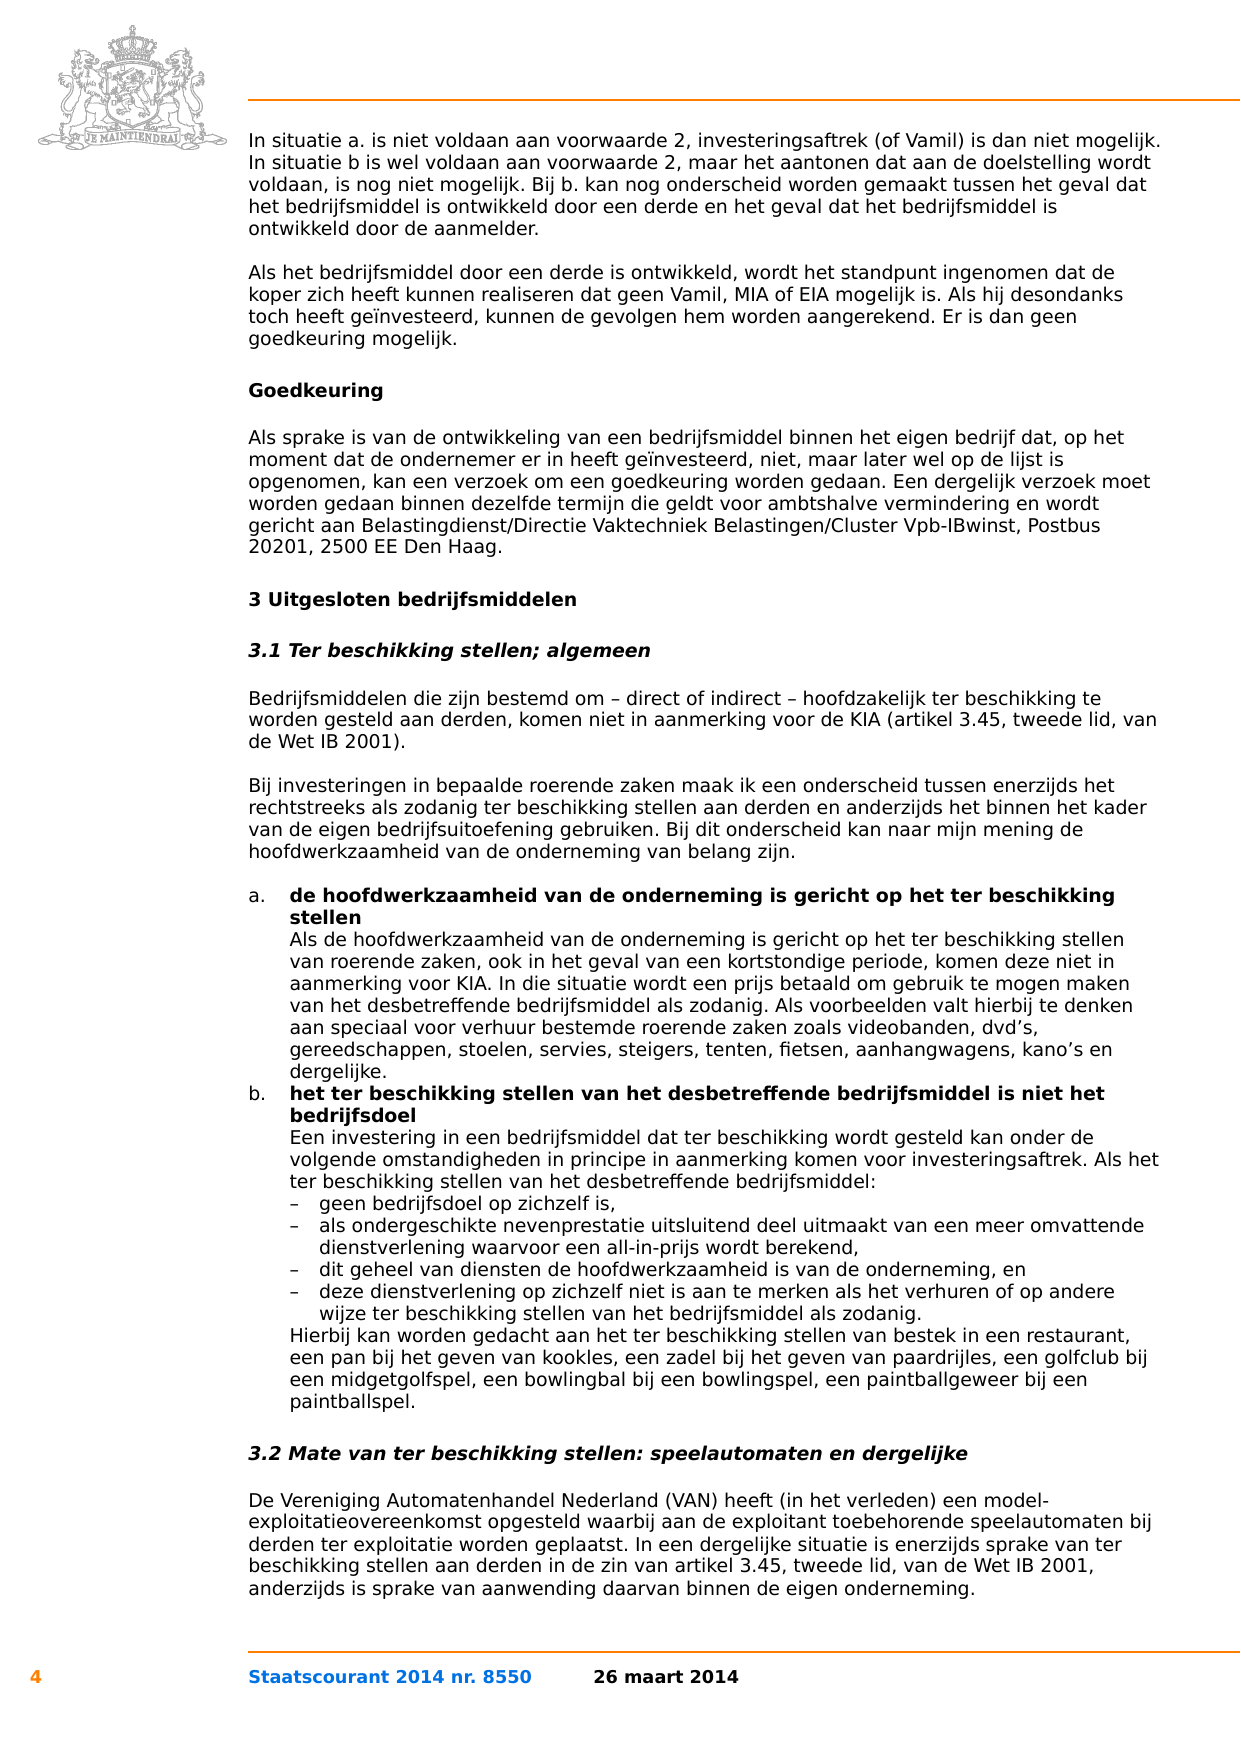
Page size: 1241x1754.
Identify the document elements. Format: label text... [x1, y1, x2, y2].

subtitle 3.2 Mate van ter beschikking stellen: speelautomaten en dergelijke [248, 1442, 1163, 1464]
text Bedrijfsmiddelen die zijn bestemd om – direct of indirect – hoofdzakelijk ter beschikking te worden gesteld aan derden, komen niet in aanmerking voor de KIA (artikel 3.45, tweede lid, van de Wet IB 2001). [248, 687, 1163, 753]
text Een investering in een bedrijfsmiddel dat ter beschikking wordt gesteld kan onder de volgende omstandigheden in principe in aanmerking komen voor investeringsaftrek. Als het ter beschikking stellen van het desbetreffende bedrijfsmiddel: [289, 1127, 1163, 1193]
text – als ondergeschikte nevenprestatie uitsluitend deel uitmaakt van een meer omvattende dienstverlening waarvoor een all-in-prijs wordt berekend, [289, 1215, 1163, 1259]
text – geen bedrijfsdoel op zichzelf is, [289, 1193, 1163, 1215]
subtitle Goedkeuring [248, 379, 1163, 402]
text a. de hoofdwerkzaamheid van de onderneming is gericht op het ter beschikking stellen [248, 885, 1163, 929]
picture [38, 25, 227, 150]
text De Vereniging Automatenhandel Nederland (VAN) heeft (in het verleden) een model-exploitatieovereenkomst opgesteld waarbij aan de exploitant toebehorende speelautomaten bij derden ter exploitatie worden geplaatst. In een dergelijke situatie is enerzijds sprake van ter beschikking stellen aan derden in de zin van artikel 3.45, tweede lid, van de Wet IB 2001, anderzijds is sprake van aanwending daarvan binnen de eigen onderneming. [248, 1489, 1163, 1599]
text Als de hoofdwerkzaamheid van de onderneming is gericht op het ter beschikking stellen van roerende zaken, ook in het geval van een kortstondige periode, komen deze niet in aanmerking voor KIA. In die situatie wordt een prijs betaald om gebruik te mogen maken van het desbetreffende bedrijfsmiddel als zodanig. Als voorbeelden valt hierbij te denken aan speciaal voor verhuur bestemde roerende zaken zoals videobanden, dvd’s, gereedschappen, stoelen, servies, steigers, tenten, fietsen, aanhangwagens, kano’s en dergelijke. [289, 929, 1163, 1083]
subtitle 3.1 Ter beschikking stellen; algemeen [248, 640, 1163, 662]
subtitle 3 Uitgesloten bedrijfsmiddelen [248, 588, 1163, 610]
text – dit geheel van diensten de hoofdwerkzaamheid is van de onderneming, en [289, 1259, 1163, 1281]
text Als sprake is van de ontwikkeling van een bedrijfsmiddel binnen het eigen bedrijf dat, op het moment dat de ondernemer er in heeft geïnvesteerd, niet, maar later wel op de lijst is opgenomen, kan een verzoek om een goedkeuring worden gedaan. Een dergelijk verzoek moet worden gedaan binnen dezelfde termijn die geldt voor ambtshalve vermindering en wordt gericht aan Belastingdienst/Directie Vaktechniek Belastingen/Cluster Vpb-IBwinst, Postbus 20201, 2500 EE Den Haag. [248, 427, 1163, 558]
text Bij investeringen in bepaalde roerende zaken maak ik een onderscheid tussen enerzijds het rechtstreeks als zodanig ter beschikking stellen aan derden en anderzijds het binnen het kader van de eigen bedrijfsuitoefening gebruiken. Bij dit onderscheid kan naar mijn mening de hoofdwerkzaamheid van de onderneming van belang zijn. [248, 775, 1163, 863]
text In situatie a. is niet voldaan aan voorwaarde 2, investeringsaftrek (of Vamil) is dan niet mogelijk. In situatie b is wel voldaan aan voorwaarde 2, maar het aantonen dat aan de doelstelling wordt voldaan, is nog niet mogelijk. Bij b. kan nog onderscheid worden gemaakt tussen het geval dat het bedrijfsmiddel is ontwikkeld door een derde en het geval dat het bedrijfsmiddel is ontwikkeld door de aanmelder. [248, 130, 1163, 240]
text Hierbij kan worden gedacht aan het ter beschikking stellen van bestek in een restaurant, een pan bij het geven van kookles, een zadel bij het geven van paardrijles, een golfclub bij een midgetgolfspel, een bowlingbal bij een bowlingspel, een paintballgeweer bij een paintballspel. [289, 1324, 1163, 1412]
text Als het bedrijfsmiddel door een derde is ontwikkeld, wordt het standpunt ingenomen dat de koper zich heeft kunnen realiseren dat geen Vamil, MIA of EIA mogelijk is. Als hij desondanks toch heeft geïnvesteerd, kunnen de gevolgen hem worden aangerekend. Er is dan geen goedkeuring mogelijk. [248, 262, 1163, 349]
text – deze dienstverlening op zichzelf niet is aan te merken als het verhuren of op andere wijze ter beschikking stellen van het bedrijfsmiddel als zodanig. [289, 1281, 1163, 1324]
text b. het ter beschikking stellen van het desbetreffende bedrijfsmiddel is niet het bedrijfsdoel [248, 1083, 1163, 1127]
